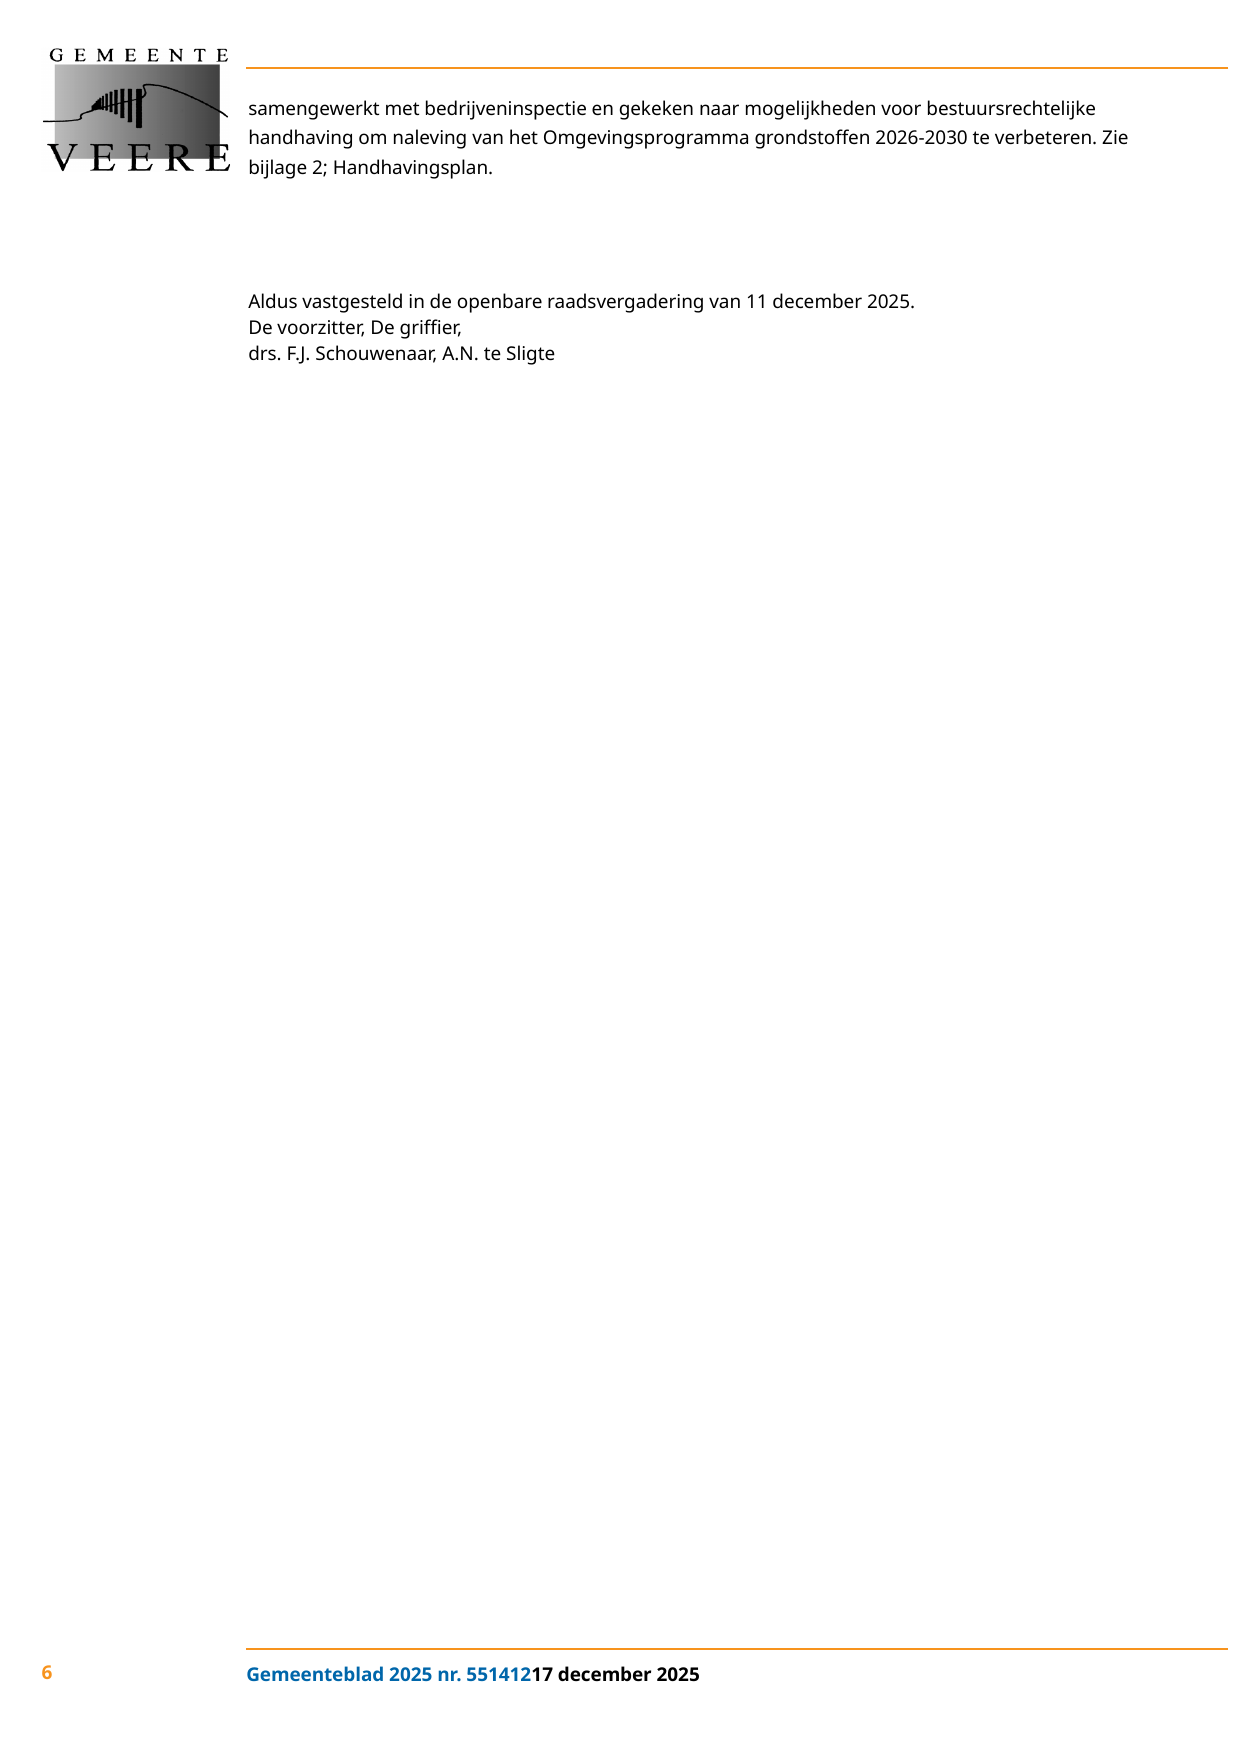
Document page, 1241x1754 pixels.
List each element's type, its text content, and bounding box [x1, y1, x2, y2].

text drs. F.J. Schouwenaar, A.N. te Sligte [248, 340, 1152, 366]
text De voorzitter, De griffier, [248, 314, 1152, 340]
text Aldus vastgesteld in de openbare raadsvergadering van 11 december 2025. [248, 288, 1152, 314]
text samengewerkt met bedrijveninspectie en gekeken naar mogelijkheden voor bestuursrechtelijke handhaving om naleving van het Omgevingsprogramma grondstoffen 2026-2030 te verbeteren. Zie bijlage 2; Handhavingsplan. [248, 95, 1152, 180]
picture [41, 47, 231, 172]
